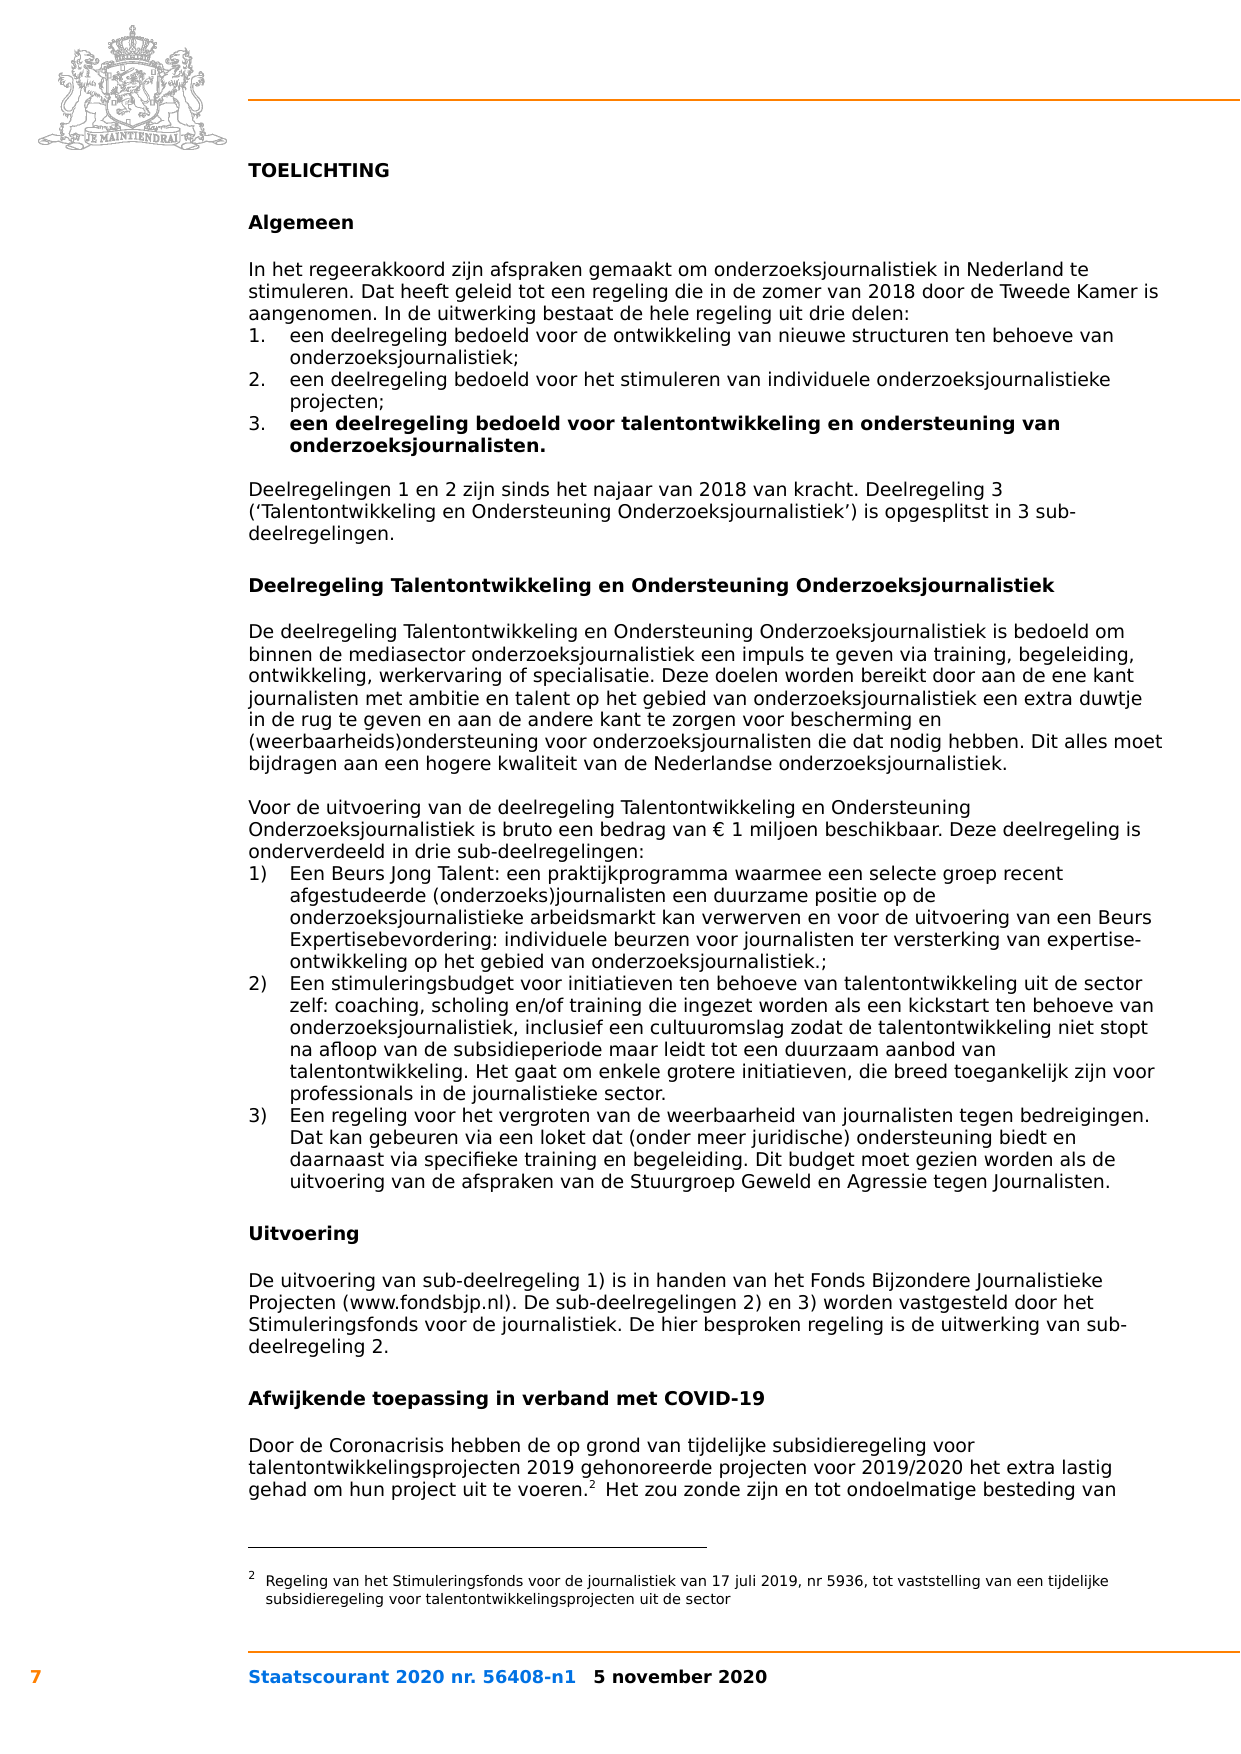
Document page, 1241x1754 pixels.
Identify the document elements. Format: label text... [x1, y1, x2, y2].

text De uitvoering van sub-deelregeling 1) is in handen van het Fonds Bijzondere Journalistieke Projecten (www.fondsbjp.nl). De sub-deelregelingen 2) en 3) worden vastgesteld door het Stimuleringsfonds voor de journalistiek. De hier besproken regeling is de uitwerking van sub-deelregeling 2. [248, 1270, 1163, 1358]
text Door de Coronacrisis hebben de op grond van tijdelijke subsidieregeling voor talentontwikkelingsprojecten 2019 gehonoreerde projecten voor 2019/2020 het extra lastig gehad om hun project uit te voeren. Het zou zonde zijn en tot ondoelmatige besteding van [248, 1435, 1163, 1501]
text Regeling van het Stimuleringsfonds voor de journalistiek van 17 juli 2019, nr 5936, tot vaststelling van een tijdelijke subsidieregeling voor talentontwikkelingsprojecten uit de sector [248, 1569, 1163, 1608]
picture [38, 25, 227, 150]
text De deelregeling Talentontwikkeling en Ondersteuning Onderzoeksjournalistiek is bedoeld om binnen de mediasector onderzoeksjournalistiek een impuls te geven via training, begeleiding, ontwikkeling, werkervaring of specialisatie. Deze doelen worden bereikt door aan de ene kant journalisten met ambitie en talent op het gebied van onderzoeksjournalistiek een extra duwtje in de rug te geven en aan de andere kant te zorgen voor bescherming en (weerbaarheids)ondersteuning voor onderzoeksjournalisten die dat nodig hebben. Dit alles moet bijdragen aan een hogere kwaliteit van de Nederlandse onderzoeksjournalistiek. [248, 621, 1163, 775]
subtitle Algemeen [248, 212, 1163, 234]
text 2) Een stimuleringsbudget voor initiatieven ten behoeve van talentontwikkeling uit de sector zelf: coaching, scholing en/of training die ingezet worden als een kickstart ten behoeve van onderzoeksjournalistiek, inclusief een cultuuromslag zodat de talentontwikkeling niet stopt na afloop van de subsidieperiode maar leidt tot een duurzaam aanbod van talentontwikkeling. Het gaat om enkele grotere initiatieven, die breed toegankelijk zijn voor professionals in de journalistieke sector. [248, 973, 1163, 1105]
subtitle TOELICHTING [248, 160, 1163, 182]
text 1) Een Beurs Jong Talent: een praktijkprogramma waarmee een selecte groep recent afgestudeerde (onderzoeks)journalisten een duurzame positie op de onderzoeksjournalistieke arbeidsmarkt kan verwerven en voor de uitvoering van een Beurs Expertisebevordering: individuele beurzen voor journalisten ter versterking van expertise- ontwikkeling op het gebied van onderzoeksjournalistiek.; [248, 863, 1163, 973]
subtitle Uitvoering [248, 1223, 1163, 1245]
text In het regeerakkoord zijn afspraken gemaakt om onderzoeksjournalistiek in Nederland te stimuleren. Dat heeft geleid tot een regeling die in de zomer van 2018 door de Tweede Kamer is aangenomen. In de uitwerking bestaat de hele regeling uit drie delen: [248, 259, 1163, 325]
text 1. een deelregeling bedoeld voor de ontwikkeling van nieuwe structuren ten behoeve van onderzoeksjournalistiek; [248, 325, 1163, 369]
text Deelregelingen 1 en 2 zijn sinds het najaar van 2018 van kracht. Deelregeling 3 (‘Talentontwikkeling en Ondersteuning Onderzoeksjournalistiek’) is opgesplitst in 3 sub-deelregelingen. [248, 478, 1163, 544]
text 3) Een regeling voor het vergroten van de weerbaarheid van journalisten tegen bedreigingen. Dat kan gebeuren via een loket dat (onder meer juridische) ondersteuning biedt en daarnaast via specifieke training en begeleiding. Dit budget moet gezien worden als de uitvoering van de afspraken van de Stuurgroep Geweld en Agressie tegen Journalisten. [248, 1105, 1163, 1193]
subtitle Deelregeling Talentontwikkeling en Ondersteuning Onderzoeksjournalistiek [248, 574, 1163, 596]
subtitle Afwijkende toepassing in verband met COVID-19 [248, 1388, 1163, 1410]
text 2. een deelregeling bedoeld voor het stimuleren van individuele onderzoeksjournalistieke projecten; [248, 369, 1163, 413]
text Voor de uitvoering van de deelregeling Talentontwikkeling en Ondersteuning Onderzoeksjournalistiek is bruto een bedrag van € 1 miljoen beschikbaar. Deze deelregeling is onderverdeeld in drie sub-deelregelingen: [248, 797, 1163, 863]
text 3. een deelregeling bedoeld voor talentontwikkeling en ondersteuning van onderzoeksjournalisten. [248, 413, 1163, 457]
